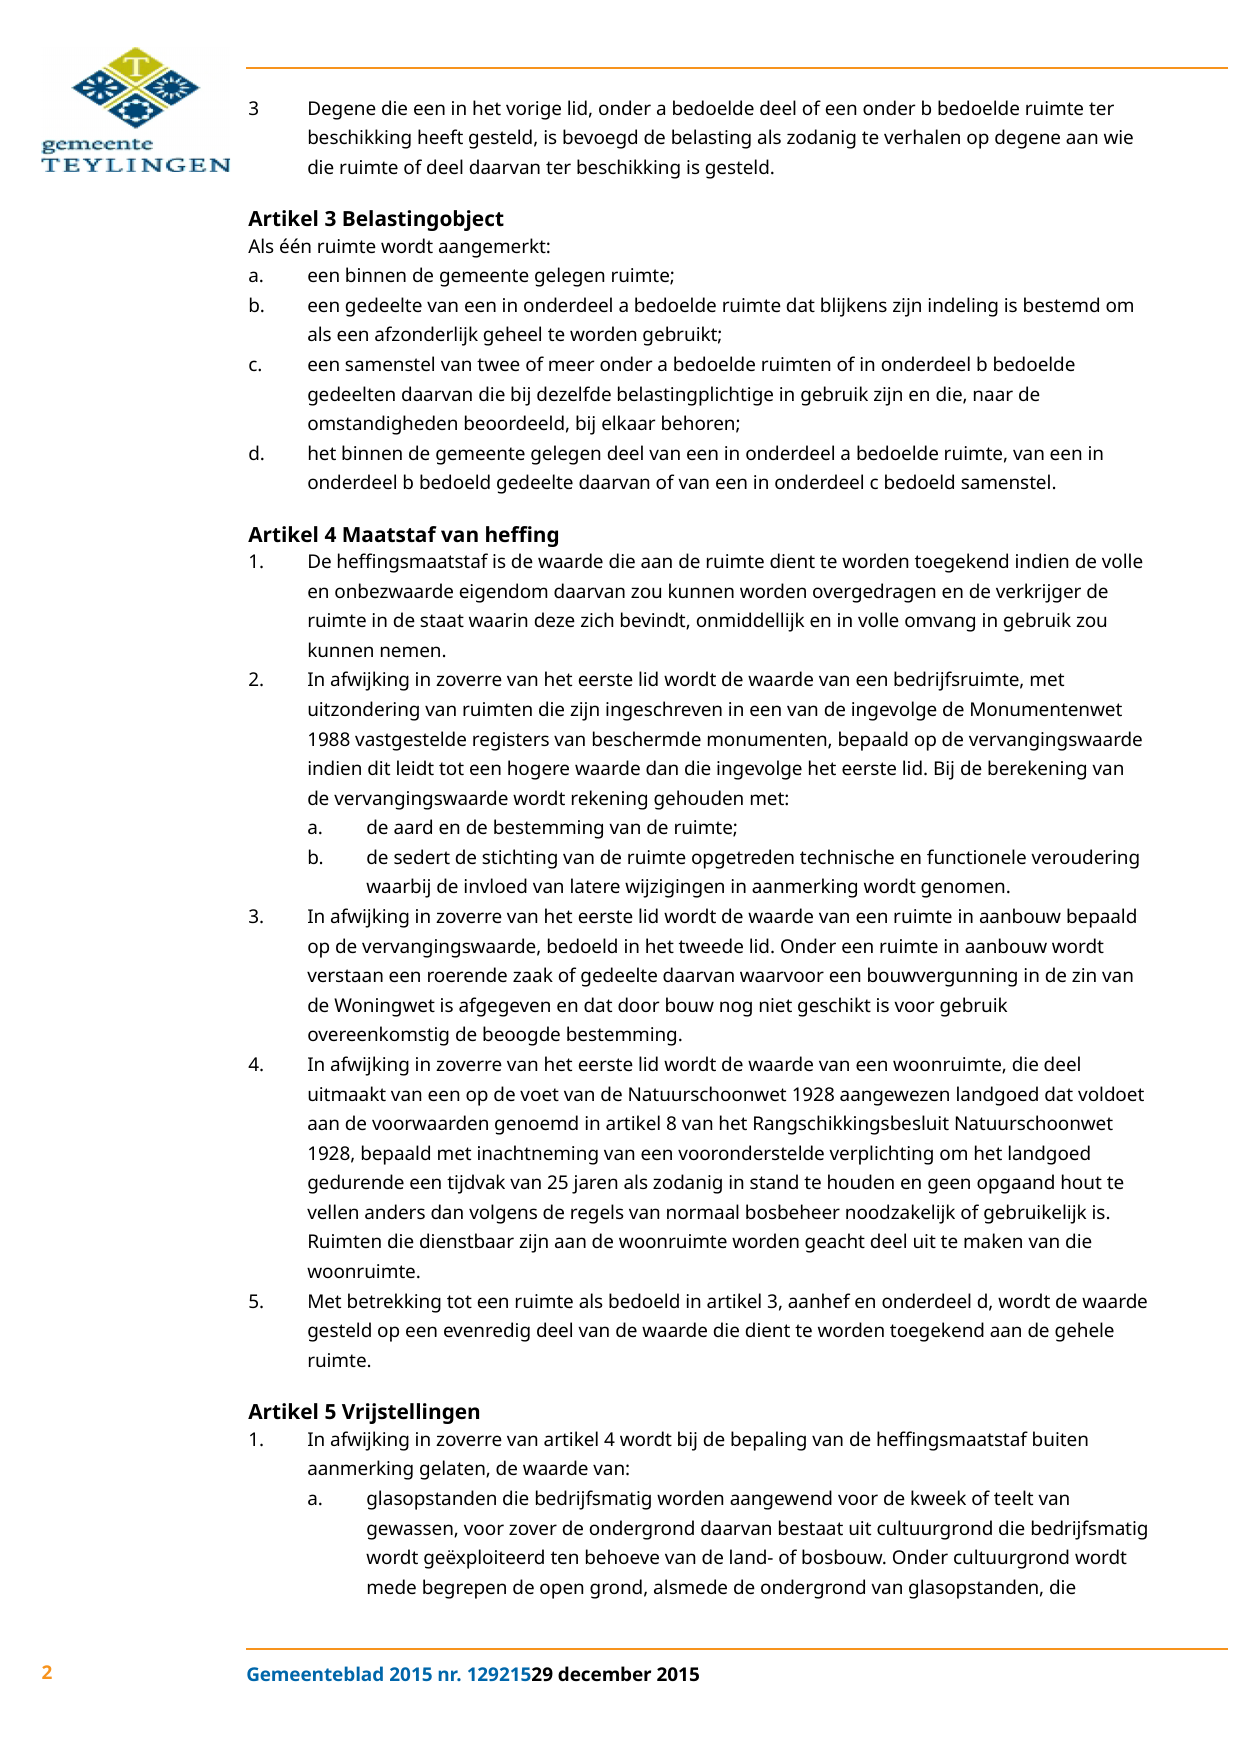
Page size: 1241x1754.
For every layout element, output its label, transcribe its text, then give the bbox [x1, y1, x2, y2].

list een binnen de gemeente gelegen ruimte; [248, 262, 1152, 288]
text Artikel 4 Maatstaf van heffing [248, 520, 1152, 548]
list In afwijking in zoverre van het eerste lid wordt de waarde van een woonruimte, die deel uitmaakt van een op de voet van de Natuurschoonwet 1928 aangewezen landgoed dat voldoet aan de voorwaarden genoemd in artikel 8 van het Rangschikkingsbesluit Natuurschoonwet 1928, bepaald met inachtneming van een vooronderstelde verplichting om het landgoed gedurende een tijdvak van 25 jaren als zodanig in stand te houden en geen opgaand hout te vellen anders dan volgens de regels van normaal bosbeheer noodzakelijk of gebruikelijk is. Ruimten die dienstbaar zijn aan de woonruimte worden geacht deel uit te maken van die woonruimte. [248, 1051, 1152, 1284]
list een samenstel van twee of meer onder a bedoelde ruimten of in onderdeel b bedoelde gedeelten daarvan die bij dezelfde belastingplichtige in gebruik zijn en die, naar de omstandigheden beoordeeld, bij elkaar behoren; [248, 351, 1152, 436]
list In afwijking in zoverre van het eerste lid wordt de waarde van een bedrijfsruimte, met uitzondering van ruimten die zijn ingeschreven in een van de ingevolge de Monumentenwet 1988 vastgestelde registers van beschermde monumenten, bepaald op de vervangingswaarde indien dit leidt tot een hogere waarde dan die ingevolge het eerste lid. Bij de berekening van de vervangingswaarde wordt rekening gehouden met: [248, 667, 1152, 811]
list Degene die een in het vorige lid, onder a bedoelde deel of een onder b bedoelde ruimte ter beschikking heeft gesteld, is bevoegd de belasting als zodanig te verhalen op degene aan wie die ruimte of deel daarvan ter beschikking is gesteld. [248, 95, 1152, 180]
text Artikel 3 Belastingobject [248, 204, 1152, 233]
list de sedert de stichting van de ruimte opgetreden technische en functionele veroudering waarbij de invloed van latere wijzigingen in aanmerking wordt genomen. [307, 844, 1152, 899]
list de aard en de bestemming van de ruimte; [307, 814, 1152, 840]
text Als één ruimte wordt aangemerkt: [248, 233, 1152, 258]
picture [41, 47, 231, 172]
text Artikel 5 Vrijstellingen [248, 1397, 1152, 1426]
list een gedeelte van een in onderdeel a bedoelde ruimte dat blijkens zijn indeling is bestemd om als een afzonderlijk geheel te worden gebruikt; [248, 292, 1152, 347]
list het binnen de gemeente gelegen deel van een in onderdeel a bedoelde ruimte, van een in onderdeel b bedoeld gedeelte daarvan of van een in onderdeel c bedoeld samenstel. [248, 440, 1152, 495]
list Met betrekking tot een ruimte als bedoeld in artikel 3, aanhef en onderdeel d, wordt de waarde gesteld op een evenredig deel van de waarde die dient te worden toegekend aan de gehele ruimte. [248, 1288, 1152, 1373]
list In afwijking in zoverre van het eerste lid wordt de waarde van een ruimte in aanbouw bepaald op de vervangingswaarde, bedoeld in het tweede lid. Onder een ruimte in aanbouw wordt verstaan een roerende zaak of gedeelte daarvan waarvoor een bouwvergunning in de zin van de Woningwet is afgegeven en dat door bouw nog niet geschikt is voor gebruik overeenkomstig de beoogde bestemming. [248, 903, 1152, 1047]
list De heffingsmaatstaf is de waarde die aan de ruimte dient te worden toegekend indien de volle en onbezwaarde eigendom daarvan zou kunnen worden overgedragen en de verkrijger de ruimte in de staat waarin deze zich bevindt, onmiddellijk en in volle omvang in gebruik zou kunnen nemen. [248, 548, 1152, 663]
list In afwijking in zoverre van artikel 4 wordt bij de bepaling van de heffingsmaatstaf buiten aanmerking gelaten, de waarde van: [248, 1426, 1152, 1481]
list glasopstanden die bedrijfsmatig worden aangewend voor de kweek of teelt van gewassen, voor zover de ondergrond daarvan bestaat uit cultuurgrond die bedrijfsmatig wordt geëxploiteerd ten behoeve van de land- of bosbouw. Onder cultuurgrond wordt mede begrepen de open grond, alsmede de ondergrond van glasopstanden, die [307, 1485, 1152, 1599]
